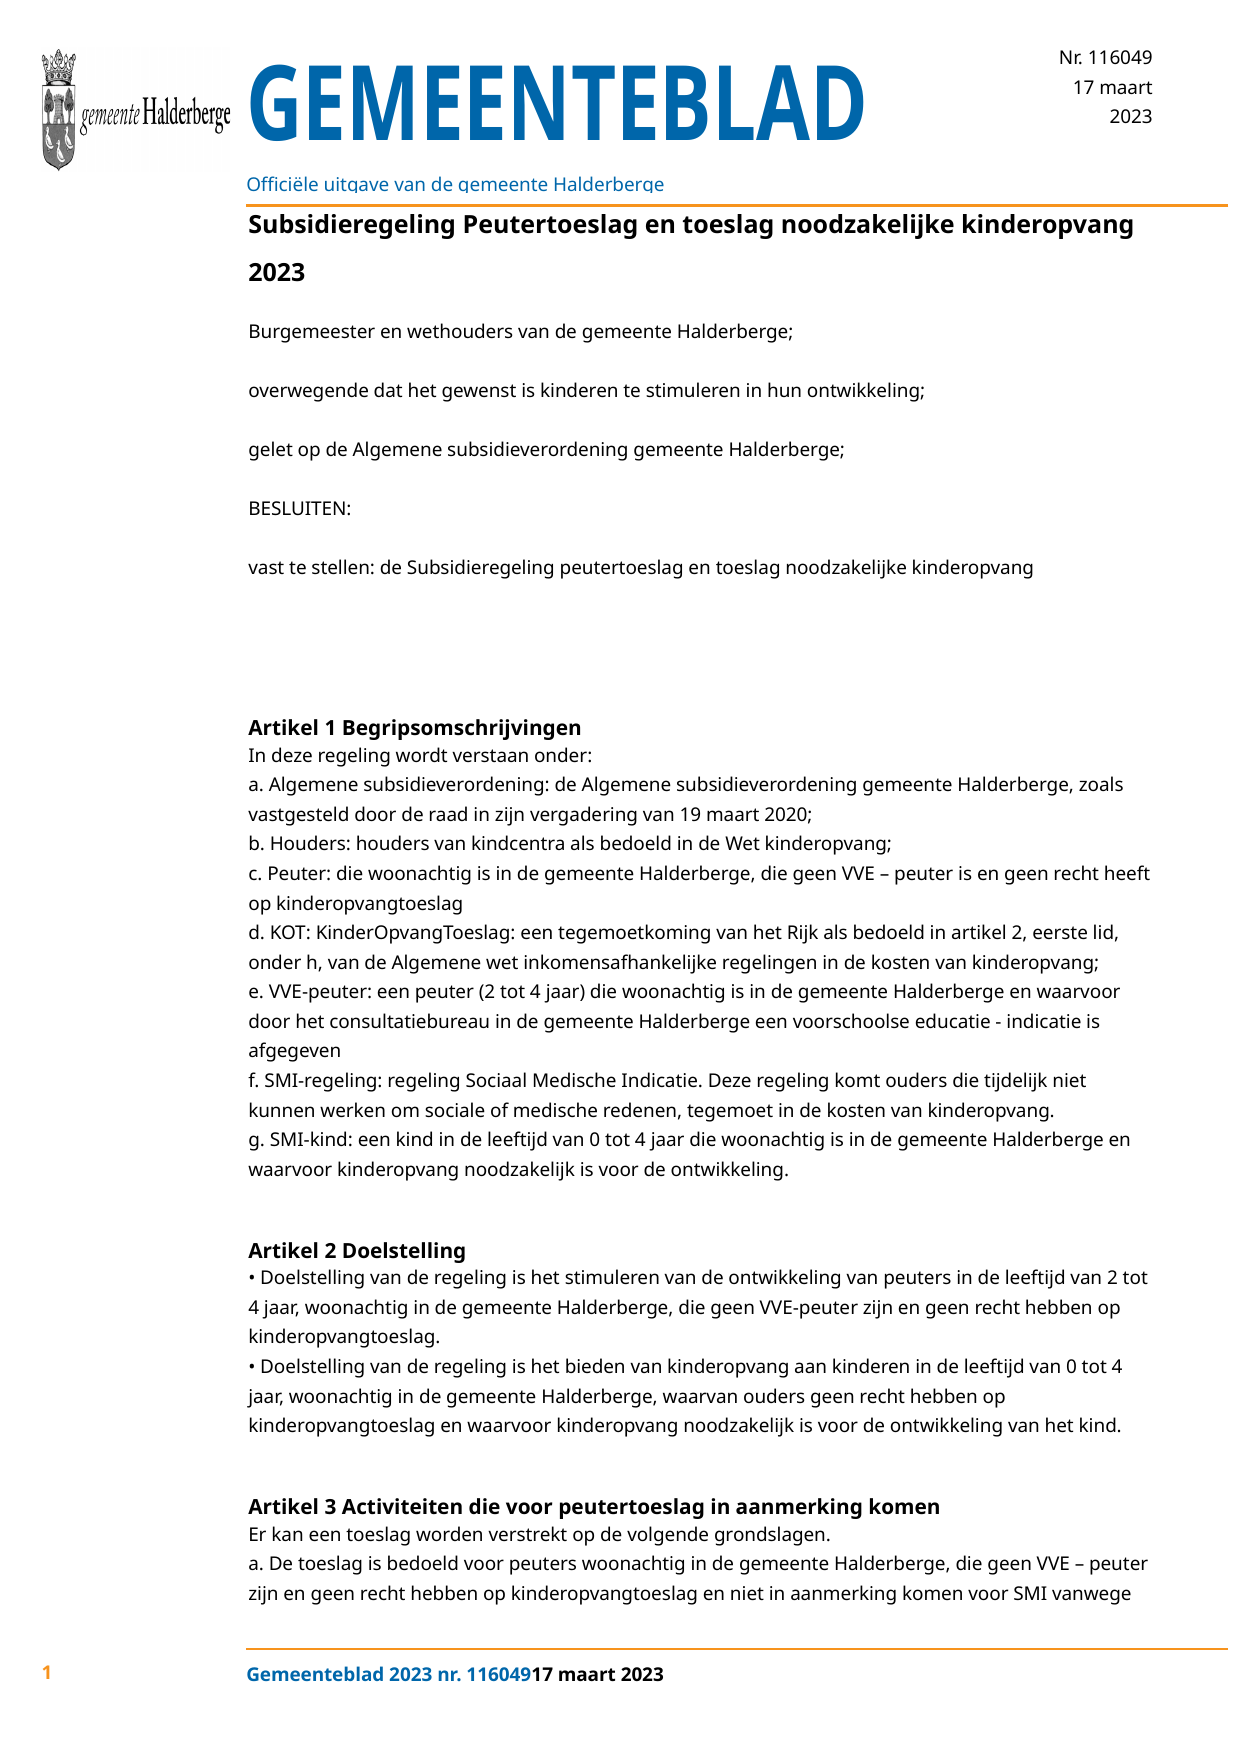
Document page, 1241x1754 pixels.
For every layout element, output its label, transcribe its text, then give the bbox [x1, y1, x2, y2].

text Artikel 1 Begripsomschrijvingen [248, 713, 1152, 742]
text vast te stellen: de Subsidieregeling peutertoeslag en toeslag noodzakelijke kinderopvang [248, 554, 1152, 580]
text BESLUITEN: [248, 495, 1152, 521]
text In deze regeling wordt verstaan onder: [248, 742, 1152, 768]
text • Doelstelling van de regeling is het stimuleren van de ontwikkeling van peuters in de leeftijd van 2 tot 4 jaar, woonachtig in de gemeente Halderberge, die geen VVE-peuter zijn en geen recht hebben op kinderopvangtoeslag. [248, 1264, 1152, 1349]
text gelet op de Algemene subsidieverordening gemeente Halderberge; [248, 436, 1152, 462]
text a. De toeslag is bedoeld voor peuters woonachtig in de gemeente Halderberge, die geen VVE – peuter zijn en geen recht hebben op kinderopvangtoeslag en niet in aanmerking komen voor SMI vanwege [248, 1550, 1152, 1606]
text Artikel 3 Activiteiten die voor peutertoeslag in aanmerking komen [248, 1492, 1152, 1521]
text overwegende dat het gewenst is kinderen te stimuleren in hun ontwikkeling; [248, 377, 1152, 403]
text Artikel 2 Doelstelling [248, 1236, 1152, 1264]
text e. VVE-peuter: een peuter (2 tot 4 jaar) die woonachtig is in de gemeente Halderberge en waarvoor door het consultatiebureau in de gemeente Halderberge een voorschoolse educatie - indicatie is afgegeven [248, 978, 1152, 1063]
text d. KOT: KinderOpvangToeslag: een tegemoetkoming van het Rijk als bedoeld in artikel 2, eerste lid, onder h, van de Algemene wet inkomensafhankelijke regelingen in de kosten van kinderopvang; [248, 919, 1152, 975]
text Subsidieregeling Peutertoeslag en toeslag noodzakelijke kinderopvang 2023 [248, 207, 1152, 288]
text b. Houders: houders van kindcentra als bedoeld in de Wet kinderopvang; [248, 831, 1152, 856]
picture [41, 47, 231, 172]
text • Doelstelling van de regeling is het bieden van kinderopvang aan kinderen in de leeftijd van 0 tot 4 jaar, woonachtig in de gemeente Halderberge, waarvan ouders geen recht hebben op kinderopvangtoeslag en waarvoor kinderopvang noodzakelijk is voor de ontwikkeling van het kind. [248, 1353, 1152, 1438]
text a. Algemene subsidieverordening: de Algemene subsidieverordening gemeente Halderberge, zoals vastgesteld door de raad in zijn vergadering van 19 maart 2020; [248, 771, 1152, 827]
text Er kan een toeslag worden verstrekt op de volgende grondslagen. [248, 1521, 1152, 1547]
text c. Peuter: die woonachtig is in de gemeente Halderberge, die geen VVE – peuter is en geen recht heeft op kinderopvangtoeslag [248, 860, 1152, 916]
text Burgemeester en wethouders van de gemeente Halderberge; [248, 318, 1152, 344]
text g. SMI-kind: een kind in de leeftijd van 0 tot 4 jaar die woonachtig is in de gemeente Halderberge en waarvoor kinderopvang noodzakelijk is voor de ontwikkeling. [248, 1126, 1152, 1182]
text f. SMI-regeling: regeling Sociaal Medische Indicatie. Deze regeling komt ouders die tijdelijk niet kunnen werken om sociale of medische redenen, tegemoet in de kosten van kinderopvang. [248, 1067, 1152, 1123]
